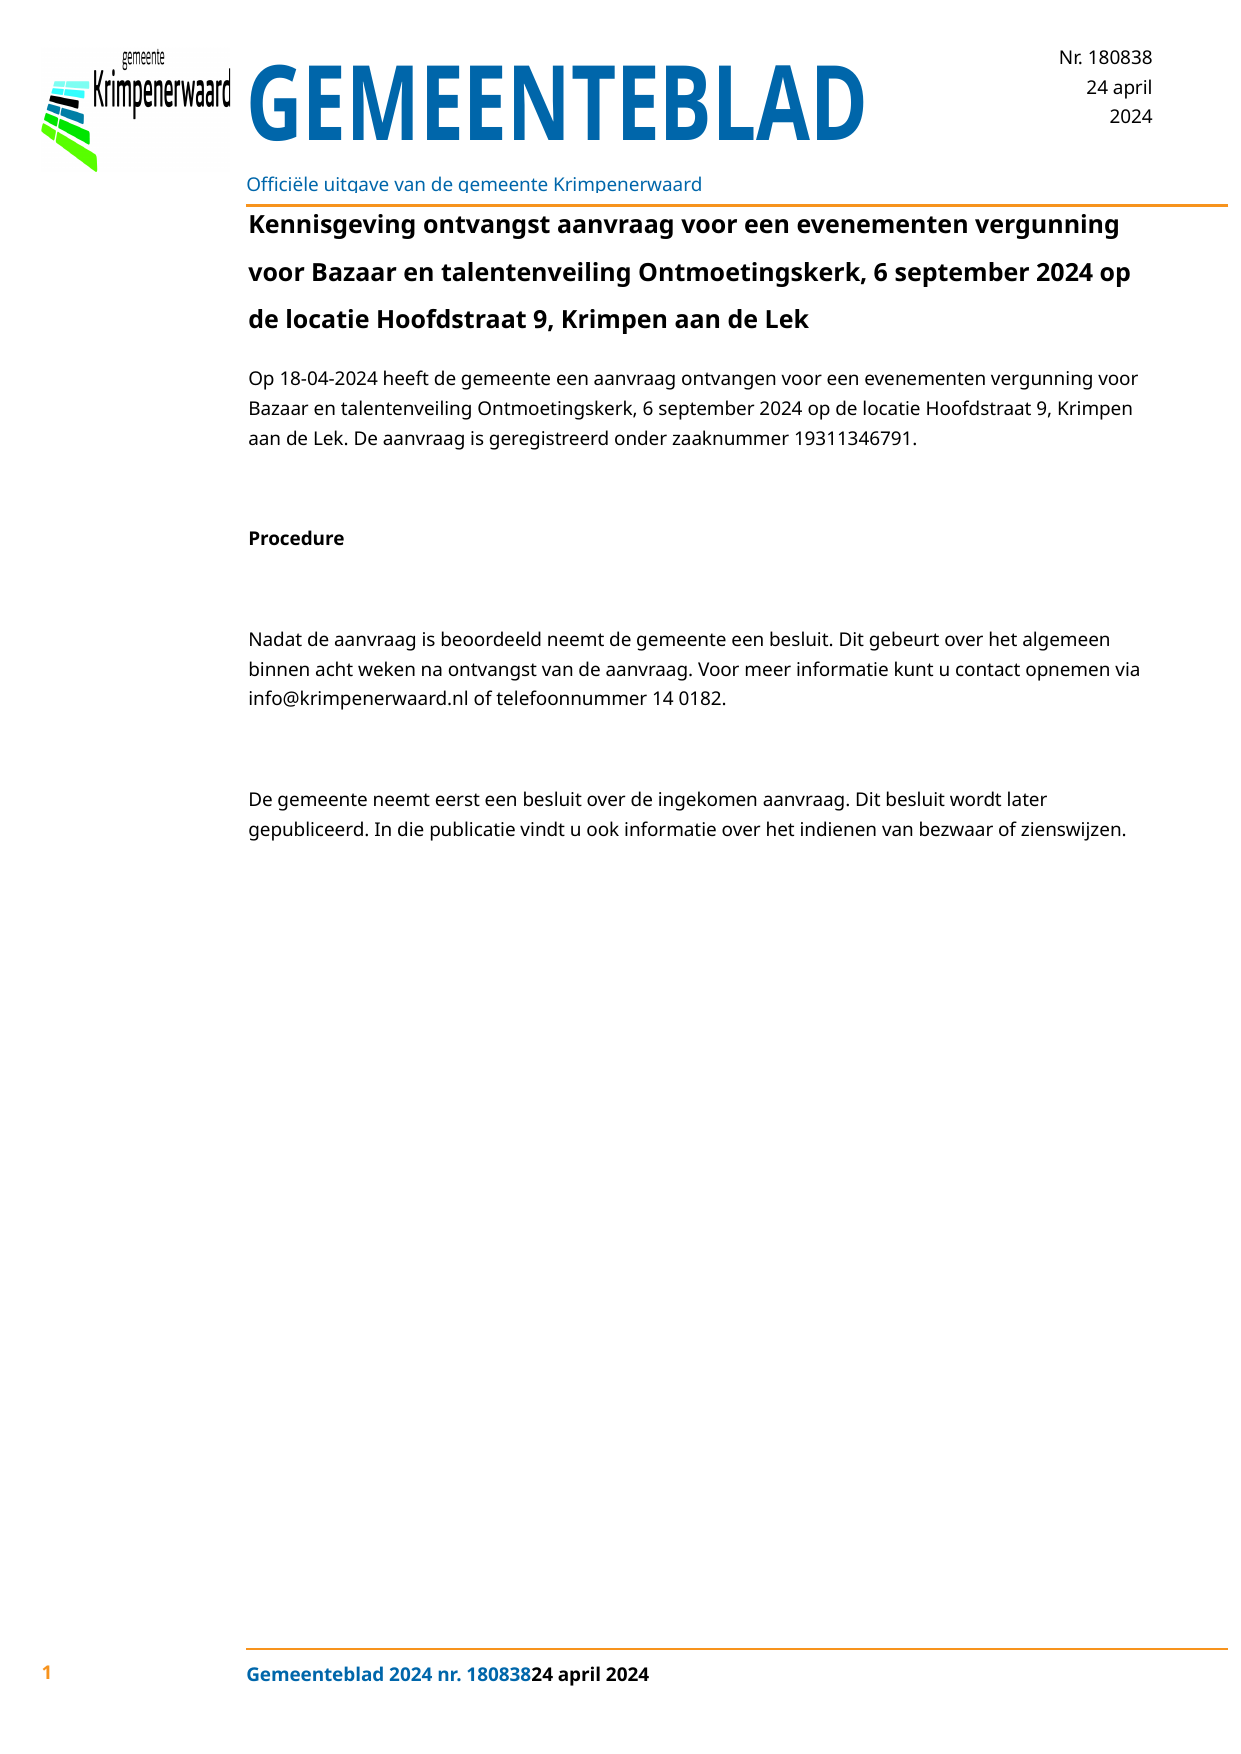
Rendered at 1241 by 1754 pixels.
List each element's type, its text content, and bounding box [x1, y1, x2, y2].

text Nadat de aanvraag is beoordeeld neemt de gemeente een besluit. Dit gebeurt over het algemeen binnen acht weken na ontvangst van de aanvraag. Voor meer informatie kunt u contact opnemen via info@krimpenerwaard.nl of telefoonnummer 14 0182. [248, 626, 1152, 711]
text Kennisgeving ontvangst aanvraag voor een evenementen vergunning voor Bazaar en talentenveiling Ontmoetingskerk, 6 september 2024 op de locatie Hoofdstraat 9, Krimpen aan de Lek [248, 207, 1152, 336]
text De gemeente neemt eerst een besluit over de ingekomen aanvraag. Dit besluit wordt later gepubliceerd. In die publicatie vindt u ook informatie over het indienen van bezwaar of zienswijzen. [248, 786, 1152, 842]
text Op 18-04-2024 heeft de gemeente een aanvraag ontvangen voor een evenementen vergunning voor Bazaar en talentenveiling Ontmoetingskerk, 6 september 2024 op de locatie Hoofdstraat 9, Krimpen aan de Lek. De aanvraag is geregistreerd onder zaaknummer 19311346791. [248, 366, 1152, 450]
picture [41, 47, 231, 172]
text Procedure [248, 526, 1152, 551]
